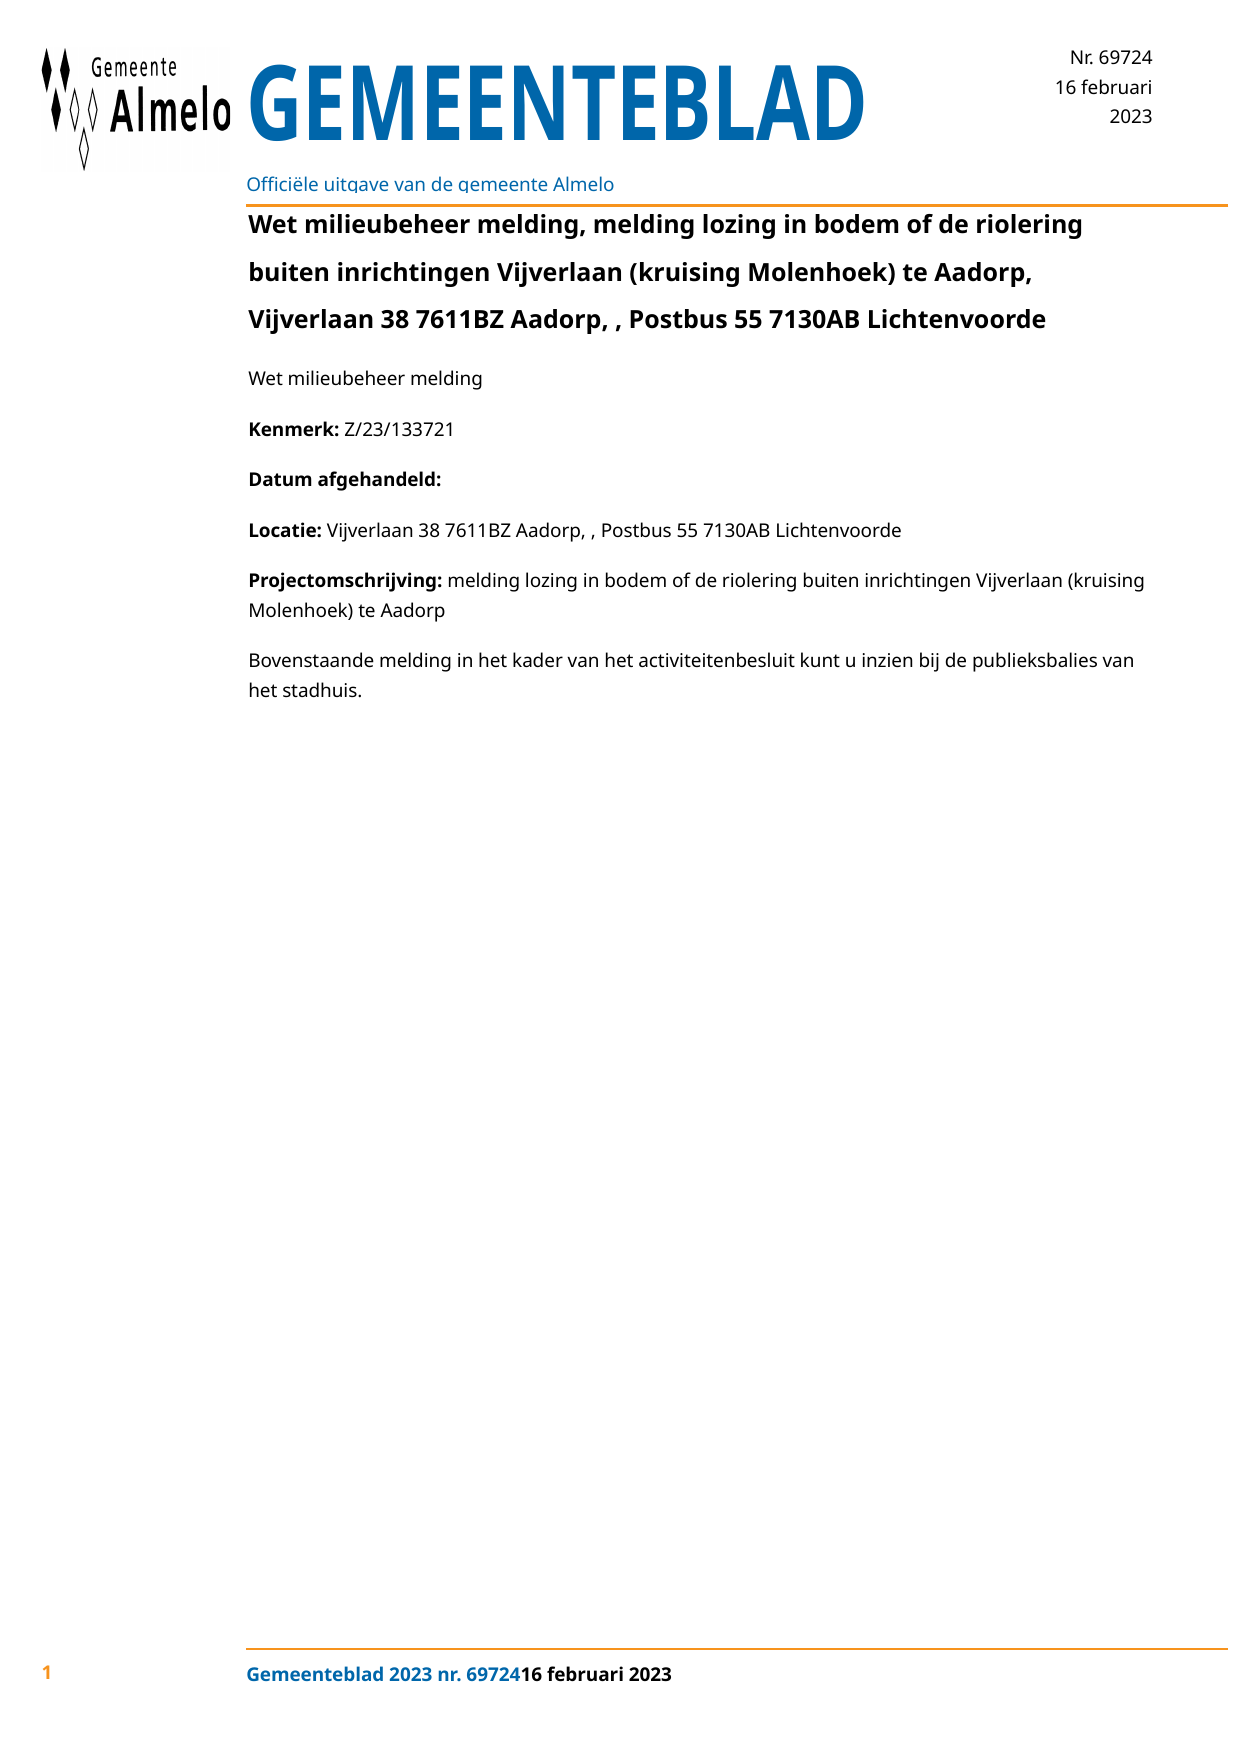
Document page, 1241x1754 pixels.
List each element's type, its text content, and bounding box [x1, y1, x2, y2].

text Wet milieubeheer melding [248, 366, 1152, 391]
text Datum afgehandeld: [248, 466, 1152, 492]
text Projectomschrijving: melding lozing in bodem of de riolering buiten inrichtingen Vijverlaan (kruising Molenhoek) te Aadorp [248, 567, 1152, 622]
picture [41, 47, 231, 172]
text Kenmerk: Z/23/133721 [248, 416, 1152, 442]
text Locatie: Vijverlaan 38 7611BZ Aadorp, , Postbus 55 7130AB Lichtenvoorde [248, 517, 1152, 542]
text Wet milieubeheer melding, melding lozing in bodem of de riolering buiten inrichtingen Vijverlaan (kruising Molenhoek) te Aadorp, Vijverlaan 38 7611BZ Aadorp, , Postbus 55 7130AB Lichtenvoorde [248, 207, 1152, 336]
text Bovenstaande melding in het kader van het activiteitenbesluit kunt u inzien bij de publieksbalies van het stadhuis. [248, 647, 1152, 702]
